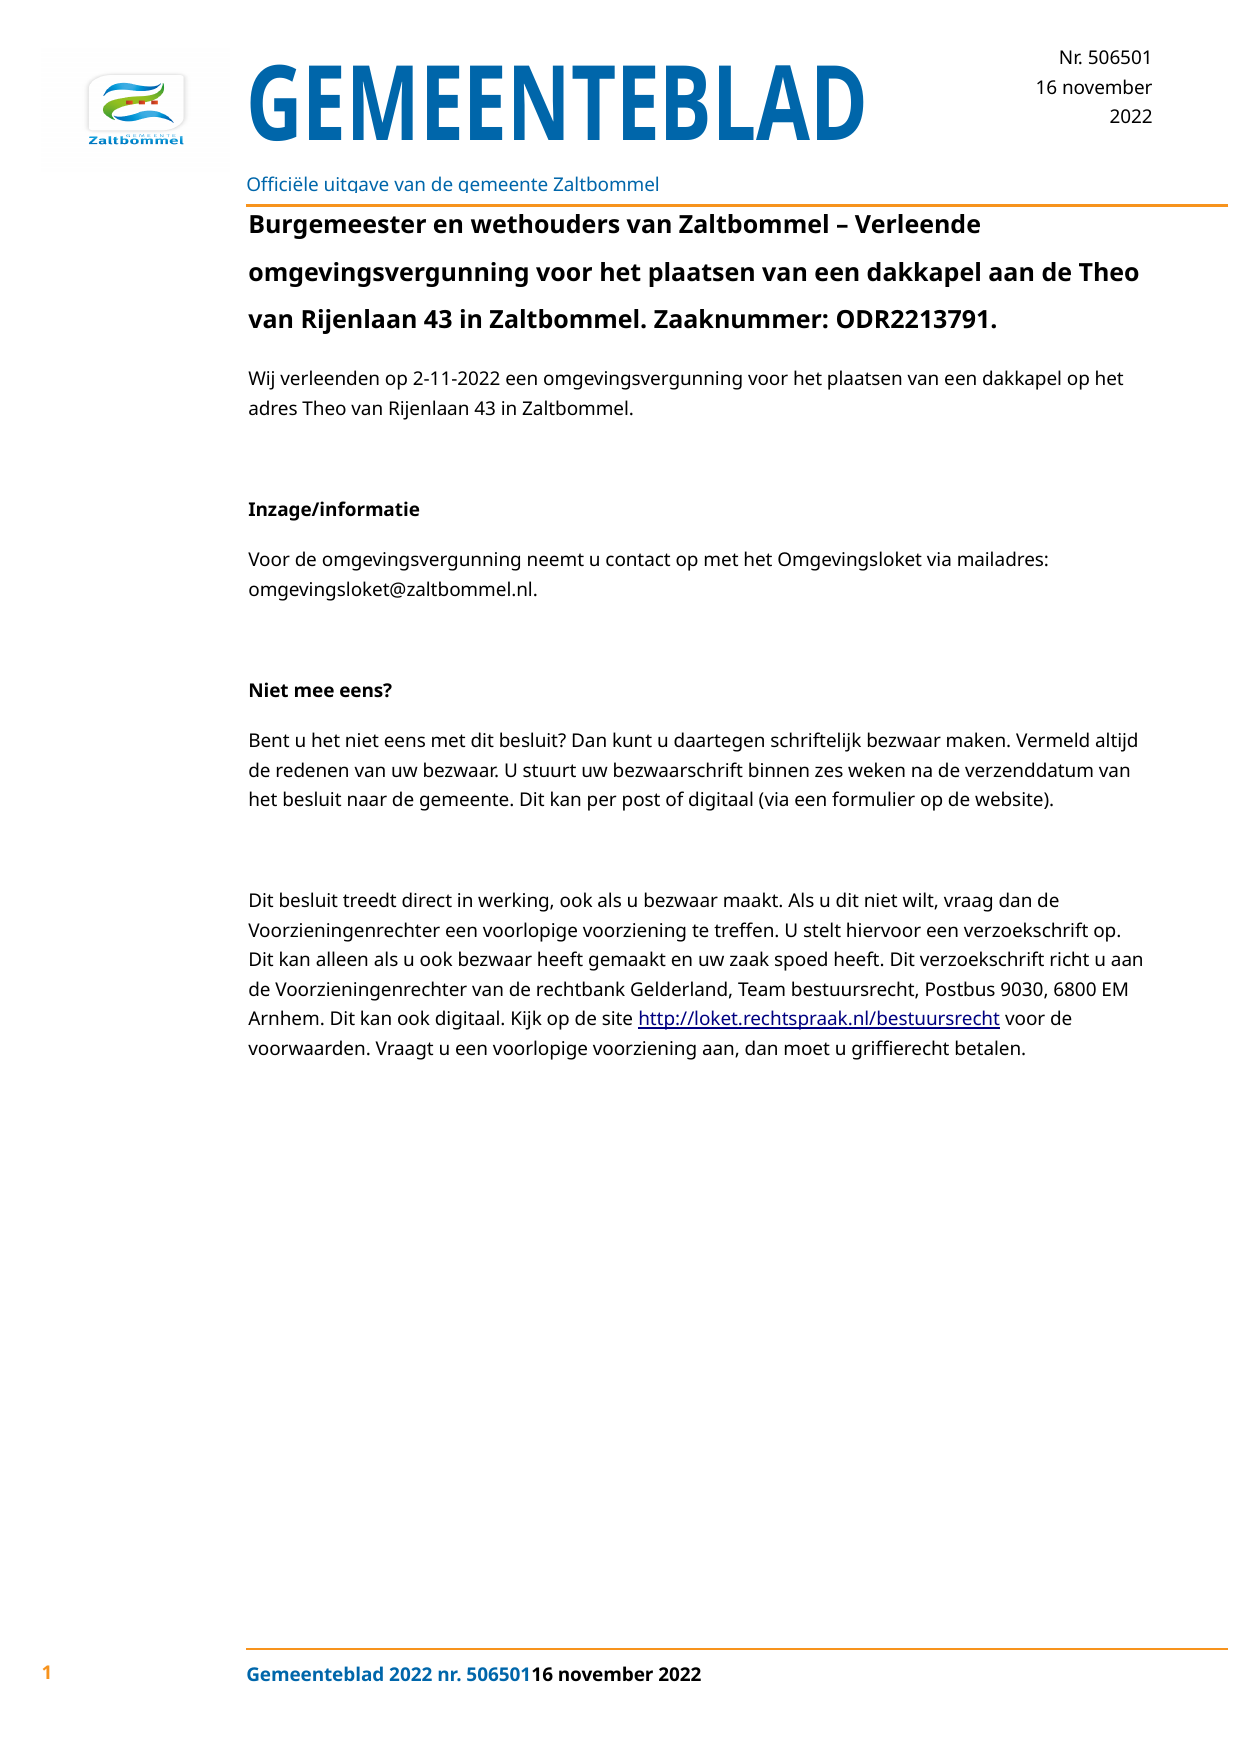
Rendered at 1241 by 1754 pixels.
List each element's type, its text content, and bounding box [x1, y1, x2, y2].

text Dit besluit treedt direct in werking, ook als u bezwaar maakt. Als u dit niet wilt, vraag dan de Voorzieningenrechter een voorlopige voorziening te treffen. U stelt hiervoor een verzoekschrift op. Dit kan alleen als u ook bezwaar heeft gemaakt en uw zaak spoed heeft. Dit verzoekschrift richt u aan de Voorzieningenrechter van de rechtbank Gelderland, Team bestuursrecht, Postbus 9030, 6800 EM Arnhem. Dit kan ook digitaal. Kijk op de site http://loket.rechtspraak.nl/bestuursrecht voor de voorwaarden. Vraagt u een voorlopige voorziening aan, dan moet u griffierecht betalen. [248, 887, 1152, 1061]
text Bent u het niet eens met dit besluit? Dan kunt u daartegen schriftelijk bezwaar maken. Vermeld altijd de redenen van uw bezwaar. U stuurt uw bezwaarschrift binnen zes weken na de verzenddatum van het besluit naar de gemeente. Dit kan per post of digitaal (via een formulier op de website). [248, 727, 1152, 812]
text Burgemeester en wethouders van Zaltbommel – Verleende omgevingsvergunning voor het plaatsen van een dakkapel aan de Theo van Rijenlaan 43 in Zaltbommel. Zaaknummer: ODR2213791. [248, 207, 1152, 336]
picture [41, 47, 231, 172]
text Niet mee eens? [248, 677, 1152, 702]
text Inzage/informatie [248, 496, 1152, 522]
text Wij verleenden op 2-11-2022 een omgevingsvergunning voor het plaatsen van een dakkapel op het adres Theo van Rijenlaan 43 in Zaltbommel. [248, 366, 1152, 421]
text Voor de omgevingsvergunning neemt u contact op met het Omgevingsloket via mailadres: omgevingsloket@zaltbommel.nl. [248, 546, 1152, 602]
